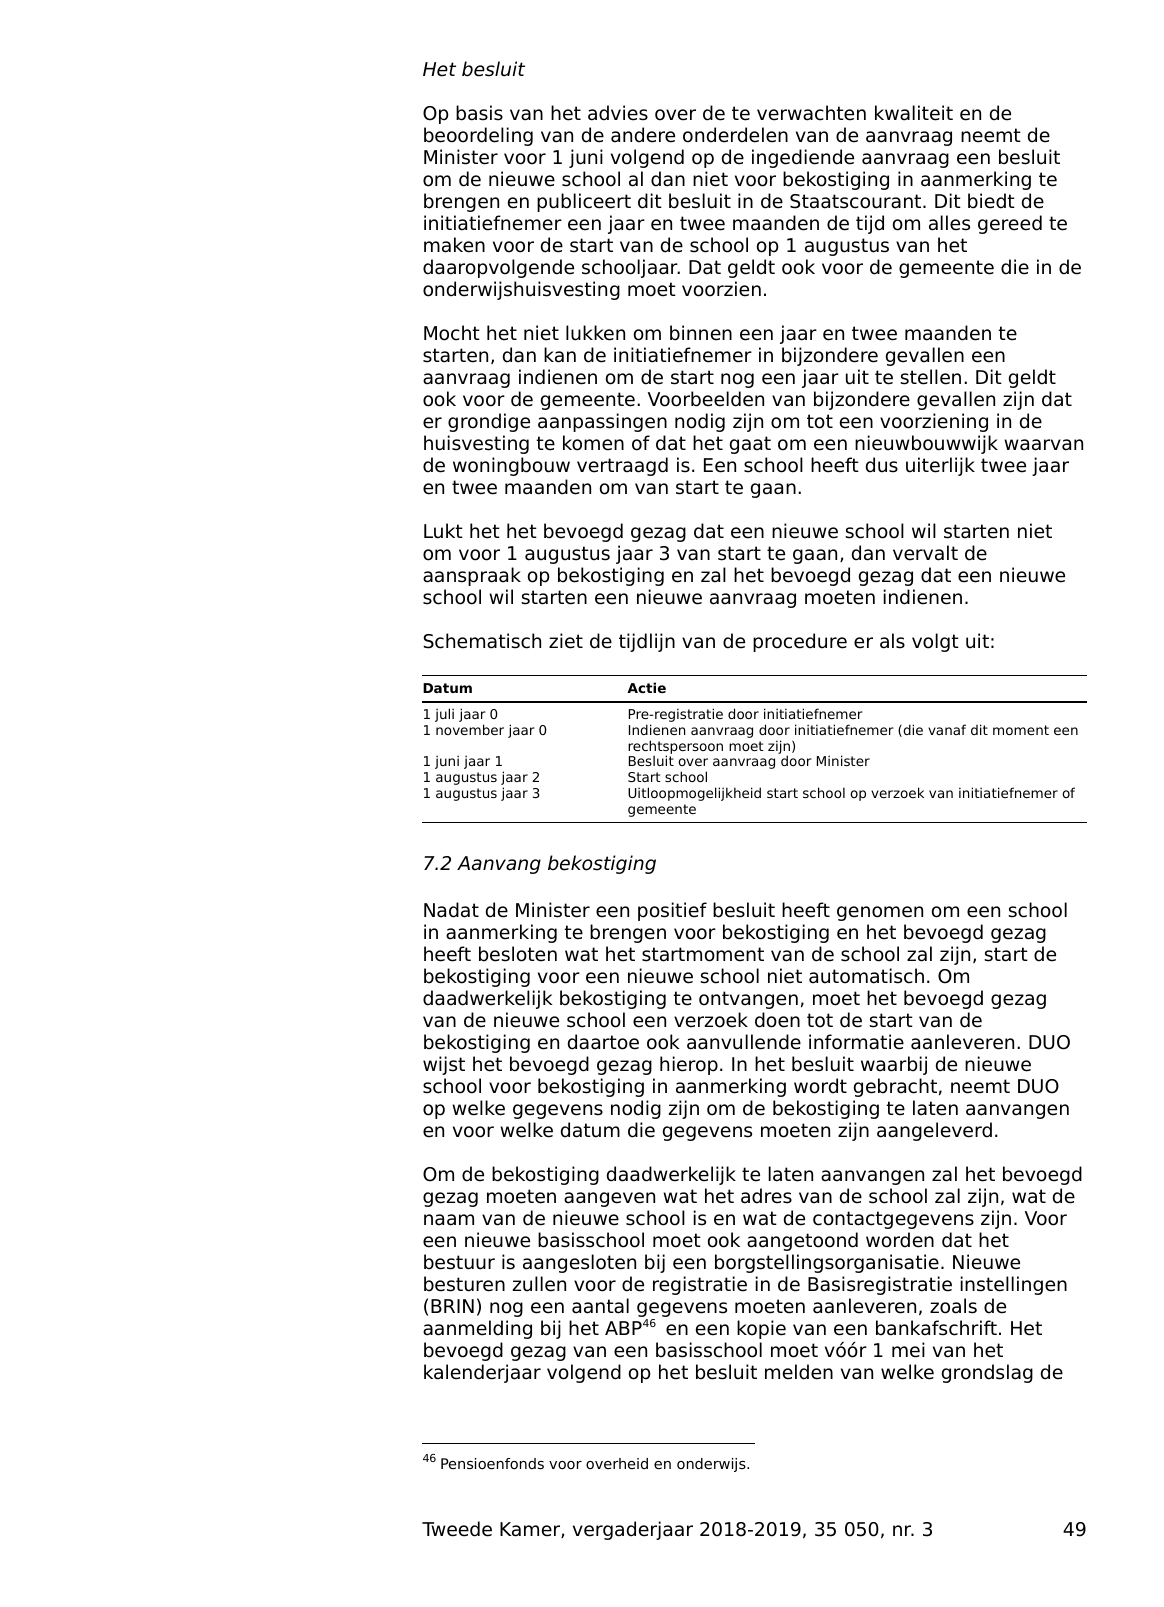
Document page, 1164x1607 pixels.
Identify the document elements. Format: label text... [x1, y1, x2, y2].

subtitle 7.2 Aanvang bekostiging [422, 853, 1087, 875]
text Op basis van het advies over de te verwachten kwaliteit en de beoordeling van de andere onderdelen van de aanvraag neemt de Minister voor 1 juni volgend op de ingediende aanvraag een besluit om de nieuwe school al dan niet voor bekostiging in aanmerking te brengen en publiceert dit besluit in de Staatscourant. Dit biedt de initiatiefnemer een jaar en twee maanden de tijd om alles gereed te maken voor de start van de school op 1 augustus van het daaropvolgende schooljaar. Dat geldt ook voor de gemeente die in de onderwijshuisvesting moet voorzien. [422, 103, 1087, 301]
table_cell Start school [622, 770, 1087, 786]
table_cell 1 juni jaar 1 [422, 754, 622, 770]
table_header Actie [622, 676, 1087, 701]
table_cell 1 juli jaar 0 [422, 703, 622, 723]
subtitle Het besluit [422, 59, 1087, 81]
table_cell 1 november jaar 0 [422, 723, 622, 754]
table_cell Besluit over aanvraag door Minister [622, 754, 1087, 770]
table_cell 1 augustus jaar 3 [422, 786, 622, 822]
text Mocht het niet lukken om binnen een jaar en twee maanden te starten, dan kan de initiatiefnemer in bijzondere gevallen een aanvraag indienen om de start nog een jaar uit te stellen. Dit geldt ook voor de gemeente. Voorbeelden van bijzondere gevallen zijn dat er grondige aanpassingen nodig zijn om tot een voorziening in de huisvesting te komen of dat het gaat om een nieuwbouwwijk waarvan de woningbouw vertraagd is. Een school heeft dus uiterlijk twee jaar en twee maanden om van start te gaan. [422, 323, 1087, 499]
table_cell Indienen aanvraag door initiatiefnemer (die vanaf dit moment een rechtspersoon moet zijn) [622, 723, 1087, 754]
text Pensioenfonds voor overheid en onderwijs. [422, 1452, 1087, 1474]
table_cell Pre-registratie door initiatiefnemer [622, 703, 1087, 723]
text Schematisch ziet de tijdlijn van de procedure er als volgt uit: [422, 631, 1087, 653]
table_header Datum [422, 676, 622, 701]
table_cell 1 augustus jaar 2 [422, 770, 622, 786]
text Nadat de Minister een positief besluit heeft genomen om een school in aanmerking te brengen voor bekostiging en het bevoegd gezag heeft besloten wat het startmoment van de school zal zijn, start de bekostiging voor een nieuwe school niet automatisch. Om daadwerkelijk bekostiging te ontvangen, moet het bevoegd gezag van de nieuwe school een verzoek doen tot de start van de bekostiging en daartoe ook aanvullende informatie aanleveren. DUO wijst het bevoegd gezag hierop. In het besluit waarbij de nieuwe school voor bekostiging in aanmerking wordt gebracht, neemt DUO op welke gegevens nodig zijn om de bekostiging te laten aanvangen en voor welke datum die gegevens moeten zijn aangeleverd. [422, 900, 1087, 1142]
text Lukt het het bevoegd gezag dat een nieuwe school wil starten niet om voor 1 augustus jaar 3 van start te gaan, dan vervalt de aanspraak op bekostiging en zal het bevoegd gezag dat een nieuwe school wil starten een nieuwe aanvraag moeten indienen. [422, 521, 1087, 609]
text Om de bekostiging daadwerkelijk te laten aanvangen zal het bevoegd gezag moeten aangeven wat het adres van de school zal zijn, wat de naam van de nieuwe school is en wat de contactgegevens zijn. Voor een nieuwe basisschool moet ook aangetoond worden dat het bestuur is aangesloten bij een borgstellingsorganisatie. Nieuwe besturen zullen voor de registratie in de Basisregistratie instellingen (BRIN) nog een aantal gegevens moeten aanleveren, zoals de aanmelding bij het ABP en een kopie van een bankafschrift. Het bevoegd gezag van een basisschool moet vóór 1 mei van het kalenderjaar volgend op het besluit melden van welke grondslag de [422, 1164, 1087, 1384]
table_cell Uitloopmogelijkheid start school op verzoek van initiatiefnemer of gemeente [622, 786, 1087, 822]
